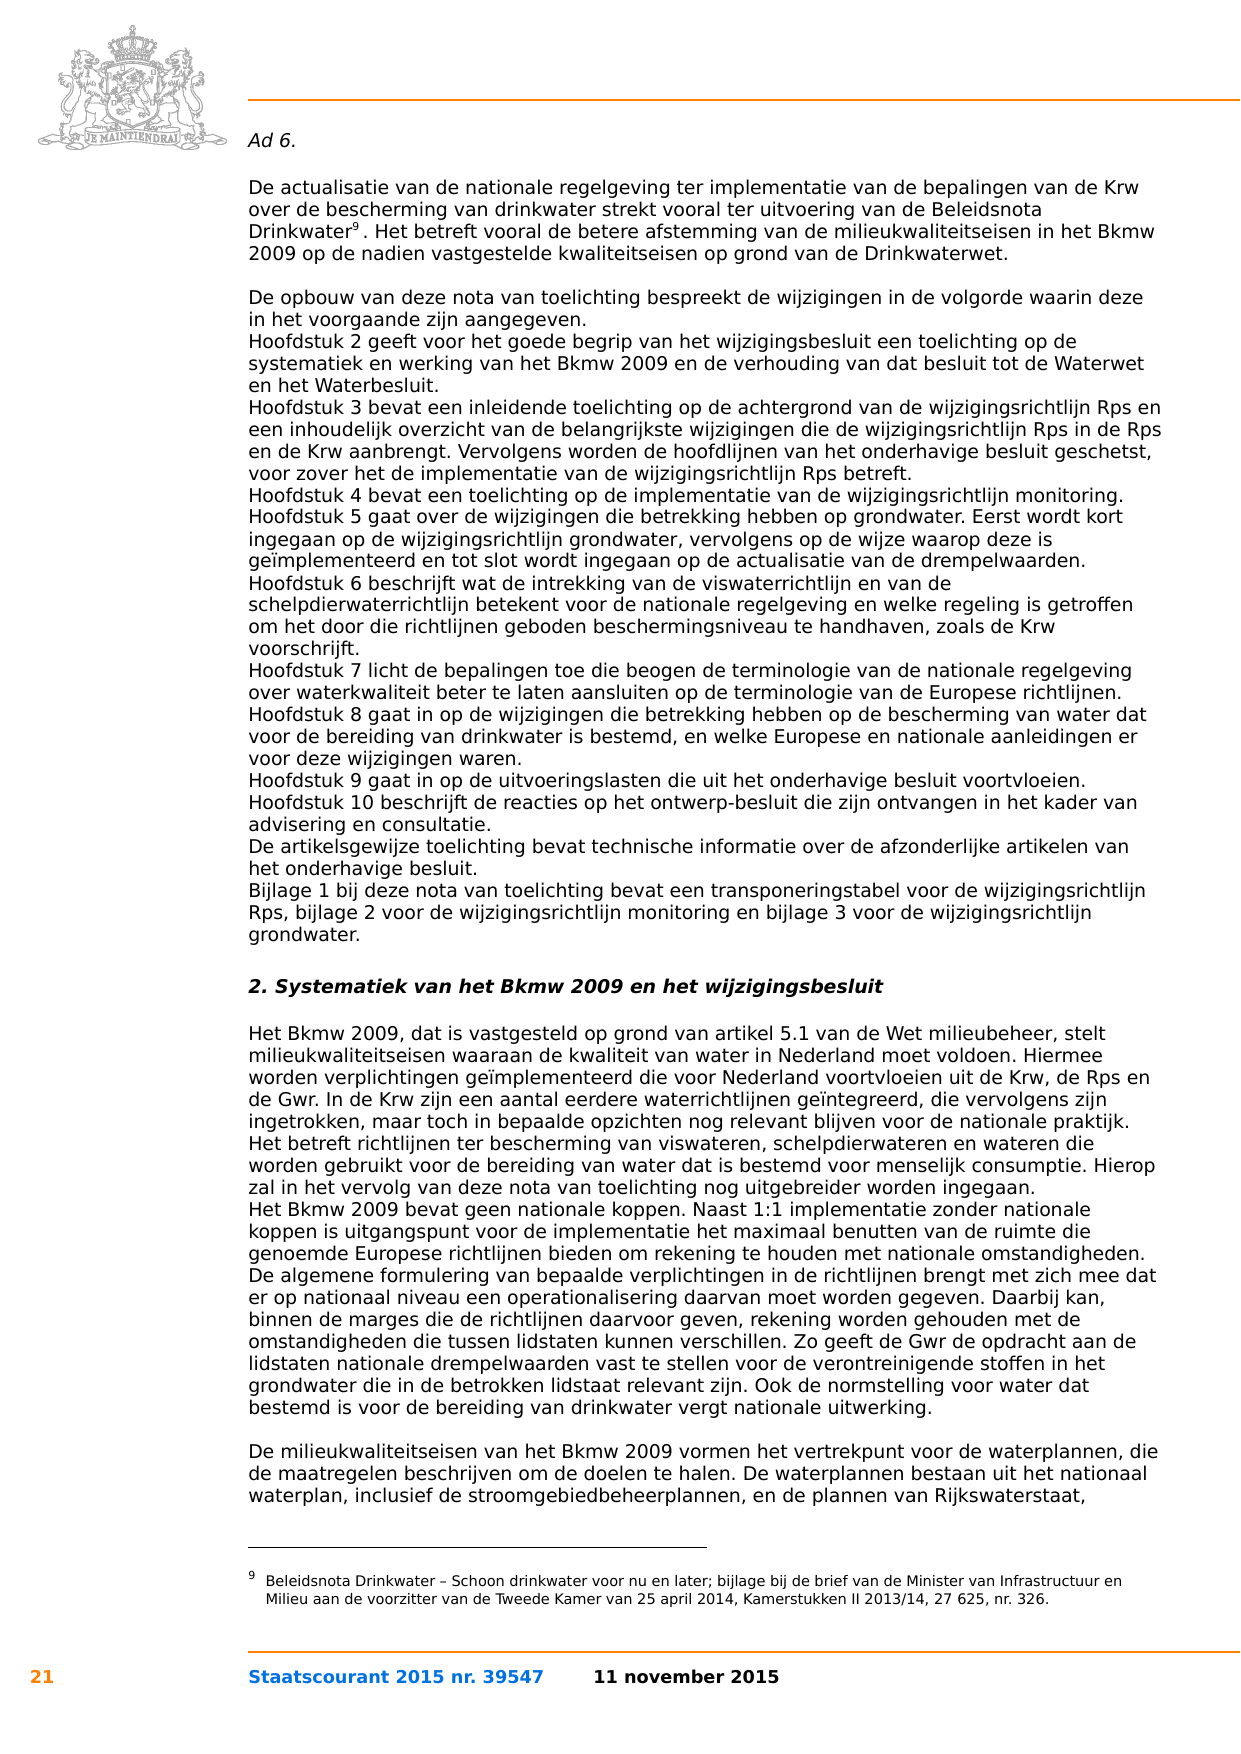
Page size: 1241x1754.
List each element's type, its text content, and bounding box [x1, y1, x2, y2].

text Bijlage 1 bij deze nota van toelichting bevat een transponeringstabel voor de wijzigingsrichtlijn Rps, bijlage 2 voor de wijzigingsrichtlijn monitoring en bijlage 3 voor de wijzigingsrichtlijn grondwater. [248, 880, 1163, 946]
text De opbouw van deze nota van toelichting bespreekt de wijzigingen in de volgorde waarin deze in het voorgaande zijn aangegeven. [248, 287, 1163, 331]
subtitle Ad 6. [248, 130, 1163, 152]
text Hoofdstuk 7 licht de bepalingen toe die beogen de terminologie van de nationale regelgeving over waterkwaliteit beter te laten aansluiten op de terminologie van de Europese richtlijnen. [248, 660, 1163, 704]
text Het Bkmw 2009 bevat geen nationale koppen. Naast 1:1 implementatie zonder nationale koppen is uitgangspunt voor de implementatie het maximaal benutten van de ruimte die genoemde Europese richtlijnen bieden om rekening te houden met nationale omstandigheden. De algemene formulering van bepaalde verplichtingen in de richtlijnen brengt met zich mee dat er op nationaal niveau een operationalisering daarvan moet worden gegeven. Daarbij kan, binnen de marges die de richtlijnen daarvoor geven, rekening worden gehouden met de omstandigheden die tussen lidstaten kunnen verschillen. Zo geeft de Gwr de opdracht aan de lidstaten nationale drempelwaarden vast te stellen voor de verontreinigende stoffen in het grondwater die in de betrokken lidstaat relevant zijn. Ook de normstelling voor water dat bestemd is voor de bereiding van drinkwater vergt nationale uitwerking. [248, 1199, 1163, 1419]
text Hoofdstuk 3 bevat een inleidende toelichting op de achtergrond van de wijzigingsrichtlijn Rps en een inhoudelijk overzicht van de belangrijkste wijzigingen die de wijzigingsrichtlijn Rps in de Rps en de Krw aanbrengt. Vervolgens worden de hoofdlijnen van het onderhavige besluit geschetst, voor zover het de implementatie van de wijzigingsrichtlijn Rps betreft. [248, 397, 1163, 484]
text Hoofdstuk 4 bevat een toelichting op de implementatie van de wijzigingsrichtlijn monitoring. [248, 484, 1163, 506]
text Hoofdstuk 9 gaat in op de uitvoeringslasten die uit het onderhavige besluit voortvloeien. [248, 770, 1163, 792]
picture [38, 25, 227, 150]
text De actualisatie van de nationale regelgeving ter implementatie van de bepalingen van de Krw over de bescherming van drinkwater strekt vooral ter uitvoering van de Beleidsnota Drinkwater. Het betreft vooral de betere afstemming van de milieukwaliteitseisen in het Bkmw 2009 op de nadien vastgestelde kwaliteitseisen op grond van de Drinkwaterwet. [248, 177, 1163, 265]
text De milieukwaliteitseisen van het Bkmw 2009 vormen het vertrekpunt voor de waterplannen, die de maatregelen beschrijven om de doelen te halen. De waterplannen bestaan uit het nationaal waterplan, inclusief de stroomgebiedbeheerplannen, en de plannen van Rijkswaterstaat, [248, 1441, 1163, 1506]
text De artikelsgewijze toelichting bevat technische informatie over de afzonderlijke artikelen van het onderhavige besluit. [248, 836, 1163, 880]
text Het Bkmw 2009, dat is vastgesteld op grond van artikel 5.1 van de Wet milieubeheer, stelt milieukwaliteitseisen waaraan de kwaliteit van water in Nederland moet voldoen. Hiermee worden verplichtingen geïmplementeerd die voor Nederland voortvloeien uit de Krw, de Rps en de Gwr. In de Krw zijn een aantal eerdere waterrichtlijnen geïntegreerd, die vervolgens zijn ingetrokken, maar toch in bepaalde opzichten nog relevant blijven voor de nationale praktijk. Het betreft richtlijnen ter bescherming van viswateren, schelpdierwateren en wateren die worden gebruikt voor de bereiding van water dat is bestemd voor menselijk consumptie. Hierop zal in het vervolg van deze nota van toelichting nog uitgebreider worden ingegaan. [248, 1023, 1163, 1199]
text Hoofdstuk 5 gaat over de wijzigingen die betrekking hebben op grondwater. Eerst wordt kort ingegaan op de wijzigingsrichtlijn grondwater, vervolgens op de wijze waarop deze is geïmplementeerd en tot slot wordt ingegaan op de actualisatie van de drempelwaarden. [248, 506, 1163, 572]
text Hoofdstuk 8 gaat in op de wijzigingen die betrekking hebben op de bescherming van water dat voor de bereiding van drinkwater is bestemd, en welke Europese en nationale aanleidingen er voor deze wijzigingen waren. [248, 704, 1163, 770]
text Beleidsnota Drinkwater – Schoon drinkwater voor nu en later; bijlage bij de brief van de Minister van Infrastructuur en Milieu aan de voorzitter van de Tweede Kamer van 25 april 2014, Kamerstukken II 2013/14, 27 625, nr. 326. [248, 1569, 1163, 1608]
text Hoofdstuk 6 beschrijft wat de intrekking van de viswaterrichtlijn en van de schelpdierwaterrichtlijn betekent voor de nationale regelgeving en welke regeling is getroffen om het door die richtlijnen geboden beschermingsniveau te handhaven, zoals de Krw voorschrijft. [248, 572, 1163, 660]
subtitle 2. Systematiek van het Bkmw 2009 en het wijzigingsbesluit [248, 976, 1163, 998]
text Hoofdstuk 2 geeft voor het goede begrip van het wijzigingsbesluit een toelichting op de systematiek en werking van het Bkmw 2009 en de verhouding van dat besluit tot de Waterwet en het Waterbesluit. [248, 331, 1163, 397]
text Hoofdstuk 10 beschrijft de reacties op het ontwerp-besluit die zijn ontvangen in het kader van advisering en consultatie. [248, 792, 1163, 836]
